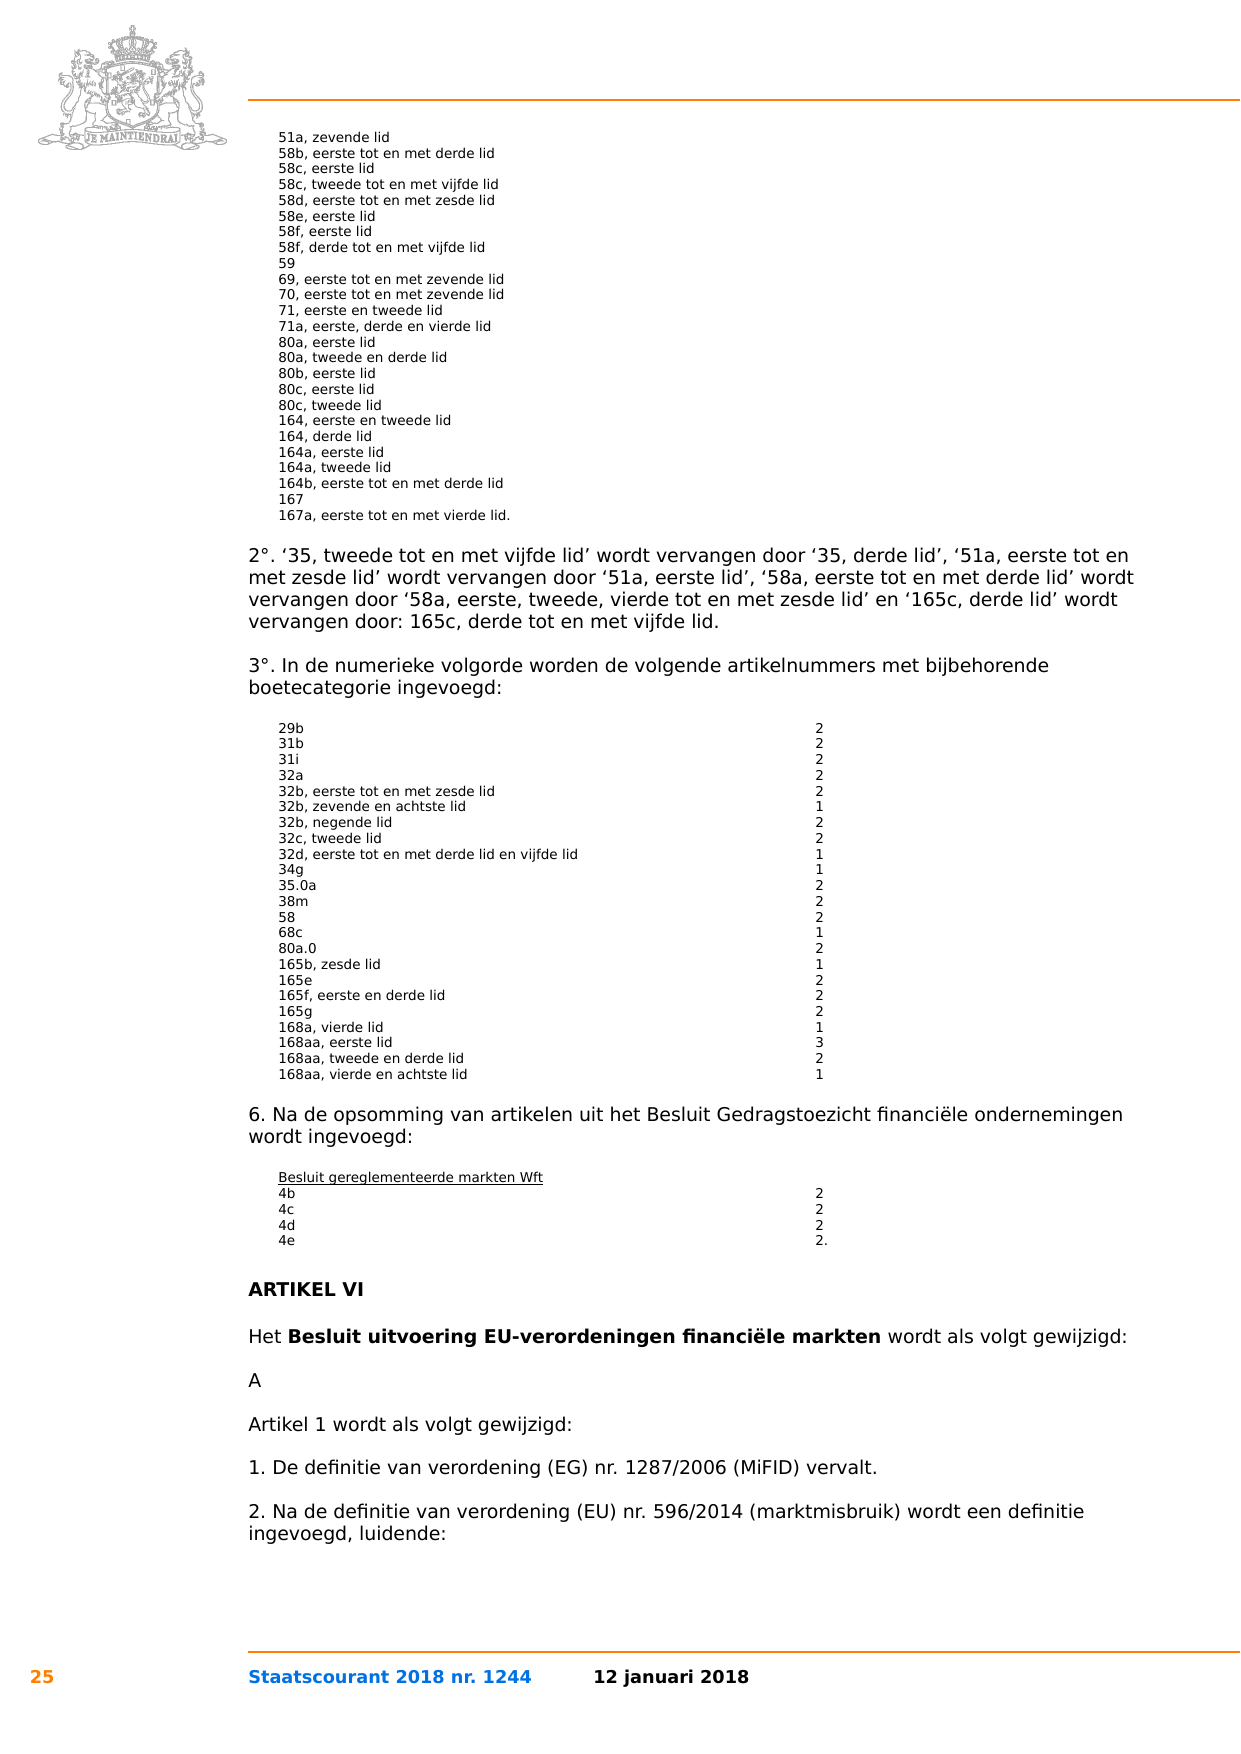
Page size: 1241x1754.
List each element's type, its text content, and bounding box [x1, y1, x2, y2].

table_cell 58f, eerste lid [278, 224, 809, 240]
table_cell 58c, tweede tot en met vijfde lid [278, 177, 809, 193]
table_cell [809, 303, 1163, 319]
table_cell 165e [278, 972, 809, 988]
table_cell 2 [809, 878, 1163, 894]
table_cell 51a, zevende lid [278, 130, 809, 146]
table_cell 2 [809, 752, 1163, 768]
text A [248, 1369, 1163, 1392]
table_cell [809, 460, 1163, 476]
table_cell 58d, eerste tot en met zesde lid [278, 193, 809, 208]
table_cell 2 [809, 894, 1163, 909]
table_cell 32b, negende lid [278, 815, 809, 831]
table_cell [809, 224, 1163, 240]
table_cell [809, 397, 1163, 413]
table_cell 2 [809, 736, 1163, 752]
table_cell 2 [809, 768, 1163, 783]
table_cell 2 [809, 1004, 1163, 1019]
table_cell 164a, eerste lid [278, 445, 809, 460]
table_cell [809, 240, 1163, 256]
table_cell [809, 508, 1163, 523]
table_cell 70, eerste tot en met zevende lid [278, 287, 809, 303]
table_cell 1 [809, 925, 1163, 941]
table_cell 71, eerste en tweede lid [278, 303, 809, 319]
table_cell 2 [809, 1186, 1163, 1202]
table_cell 35.0a [278, 878, 809, 894]
text 6. Na de opsomming van artikelen uit het Besluit Gedragstoezicht financiële ondernemingen wordt ingevoegd: [248, 1104, 1163, 1148]
table_cell 80b, eerste lid [278, 366, 809, 382]
table_cell 164, eerste en tweede lid [278, 413, 809, 429]
table_cell 165b, zesde lid [278, 957, 809, 972]
text Artikel 1 wordt als volgt gewijzigd: [248, 1413, 1163, 1435]
table_cell [809, 492, 1163, 507]
table_cell 2 [809, 831, 1163, 846]
table_cell 168aa, vierde en achtste lid [278, 1067, 809, 1082]
text Het Besluit uitvoering EU-verordeningen financiële markten wordt als volgt gewijzigd: [248, 1326, 1163, 1348]
table_cell 80a, tweede en derde lid [278, 350, 809, 366]
table_cell 2 [809, 1051, 1163, 1067]
table_cell [809, 209, 1163, 224]
subtitle ARTIKEL VI [248, 1279, 1163, 1301]
table_cell 167 [278, 492, 809, 507]
table_cell [809, 429, 1163, 444]
table_header 2 [809, 721, 1163, 736]
table_cell 167a, eerste tot en met vierde lid. [278, 508, 809, 523]
table_cell 4d [278, 1217, 809, 1233]
table_cell [809, 334, 1163, 350]
table_cell 1 [809, 799, 1163, 815]
table_header Besluit gereglementeerde markten Wft [278, 1170, 809, 1186]
table_cell 2 [809, 815, 1163, 831]
table_cell [809, 476, 1163, 492]
table_cell 32c, tweede lid [278, 831, 809, 846]
table_cell [809, 350, 1163, 366]
table_cell 69, eerste tot en met zevende lid [278, 271, 809, 287]
table_header [809, 1170, 1163, 1186]
table_cell 32a [278, 768, 809, 783]
table_cell [809, 445, 1163, 460]
table_cell 168aa, tweede en derde lid [278, 1051, 809, 1067]
text 3°. In de numerieke volgorde worden de volgende artikelnummers met bijbehorende boetecategorie ingevoegd: [248, 655, 1163, 699]
table_cell [809, 161, 1163, 177]
table_cell 2 [809, 972, 1163, 988]
table_cell 80c, eerste lid [278, 382, 809, 397]
table_cell 80a, eerste lid [278, 334, 809, 350]
table_cell 1 [809, 1067, 1163, 1082]
table_cell [809, 287, 1163, 303]
table_cell 58 [278, 909, 809, 925]
table_cell 3 [809, 1035, 1163, 1051]
table_cell 4c [278, 1202, 809, 1217]
table_cell 4e [278, 1233, 809, 1249]
table_cell 2 [809, 909, 1163, 925]
table_cell 168a, vierde lid [278, 1020, 809, 1035]
table_cell 2. [809, 1233, 1163, 1249]
table_cell 34g [278, 862, 809, 878]
table_cell 31i [278, 752, 809, 768]
table_cell 1 [809, 1020, 1163, 1035]
table_cell [809, 413, 1163, 429]
table_cell [809, 366, 1163, 382]
table_cell [809, 193, 1163, 208]
table_cell 80a.0 [278, 941, 809, 957]
table_cell 4b [278, 1186, 809, 1202]
table_header 29b [278, 721, 809, 736]
table_cell [809, 319, 1163, 334]
table_cell 2 [809, 988, 1163, 1004]
table_cell 165f, eerste en derde lid [278, 988, 809, 1004]
table_cell 164, derde lid [278, 429, 809, 444]
table_cell 71a, eerste, derde en vierde lid [278, 319, 809, 334]
table_cell 38m [278, 894, 809, 909]
table_cell 68c [278, 925, 809, 941]
table_cell 1 [809, 862, 1163, 878]
table_cell 31b [278, 736, 809, 752]
table_cell 58c, eerste lid [278, 161, 809, 177]
table_cell 80c, tweede lid [278, 397, 809, 413]
table_cell [809, 177, 1163, 193]
table_cell 2 [809, 1217, 1163, 1233]
text 2. Na de definitie van verordening (EU) nr. 596/2014 (marktmisbruik) wordt een definitie ingevoegd, luidende: [248, 1501, 1163, 1545]
table_cell 58f, derde tot en met vijfde lid [278, 240, 809, 256]
table_cell [809, 146, 1163, 161]
text 1. De definitie van verordening (EG) nr. 1287/2006 (MiFID) vervalt. [248, 1457, 1163, 1479]
table_cell 2 [809, 941, 1163, 957]
table_cell 164b, eerste tot en met derde lid [278, 476, 809, 492]
table_cell 165g [278, 1004, 809, 1019]
table_cell [809, 271, 1163, 287]
table_cell 1 [809, 957, 1163, 972]
picture [38, 25, 227, 150]
table_cell 1 [809, 846, 1163, 862]
table_cell 32b, zevende en achtste lid [278, 799, 809, 815]
table_cell [809, 130, 1163, 146]
table_cell 32d, eerste tot en met derde lid en vijfde lid [278, 846, 809, 862]
table_cell [809, 382, 1163, 397]
text 2°. ‘35, tweede tot en met vijfde lid’ wordt vervangen door ‘35, derde lid’, ‘51a, eerste tot en met zesde lid’ wordt vervangen door ‘51a, eerste lid’, ‘58a, eerste tot en met derde lid’ wordt vervangen door ‘58a, eerste, tweede, vierde tot en met zesde lid’ en ‘165c, derde lid’ wordt vervangen door: 165c, derde tot en met vijfde lid. [248, 545, 1163, 633]
table_cell [809, 256, 1163, 271]
table_cell 58e, eerste lid [278, 209, 809, 224]
table_cell 168aa, eerste lid [278, 1035, 809, 1051]
table_cell 32b, eerste tot en met zesde lid [278, 784, 809, 799]
table_cell 164a, tweede lid [278, 460, 809, 476]
table_cell 58b, eerste tot en met derde lid [278, 146, 809, 161]
table_cell 2 [809, 784, 1163, 799]
table_cell 2 [809, 1202, 1163, 1217]
table_cell 59 [278, 256, 809, 271]
